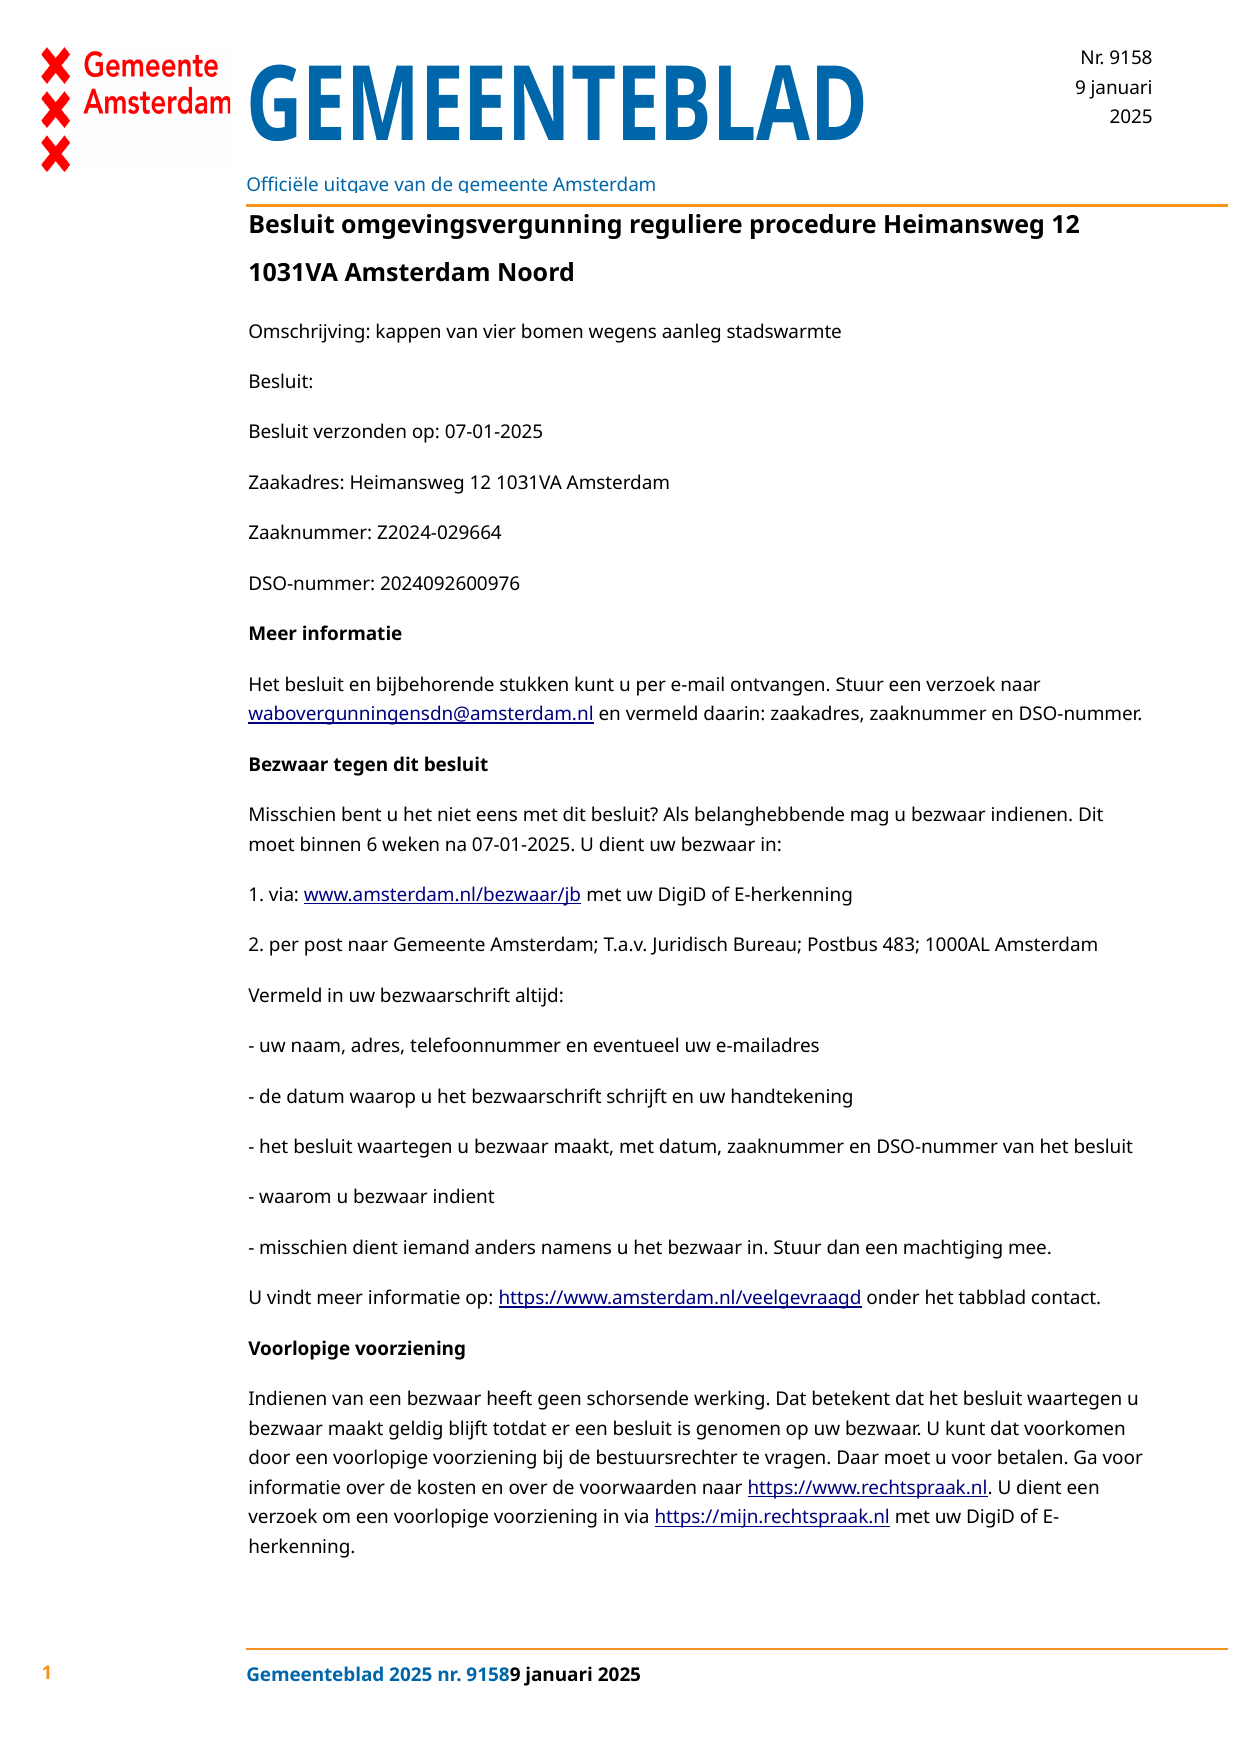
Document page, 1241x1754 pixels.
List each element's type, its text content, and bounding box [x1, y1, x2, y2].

text Misschien bent u het niet eens met dit besluit? Als belanghebbende mag u bezwaar indienen. Dit moet binnen 6 weken na 07-01-2025. U dient uw bezwaar in: [248, 801, 1152, 857]
text - de datum waarop u het bezwaarschrift schrijft en uw handtekening [248, 1083, 1152, 1109]
text Indienen van een bezwaar heeft geen schorsende werking. Dat betekent dat het besluit waartegen u bezwaar maakt geldig blijft totdat er een besluit is genomen op uw bezwaar. U kunt dat voorkomen door een voorlopige voorziening bij de bestuursrechter te vragen. Daar moet u voor betalen. Ga voor informatie over de kosten en over de voorwaarden naar https://www.rechtspraak.nl. U dient een verzoek om een voorlopige voorziening in via https://mijn.rechtspraak.nl met uw DigiD of E-herkenning. [248, 1385, 1152, 1559]
text Omschrijving: kappen van vier bomen wegens aanleg stadswarmte [248, 318, 1152, 344]
text Besluit verzonden op: 07-01-2025 [248, 419, 1152, 444]
text Zaaknummer: Z2024-029664 [248, 519, 1152, 545]
text Besluit omgevingsvergunning reguliere procedure Heimansweg 12 1031VA Amsterdam Noord [248, 207, 1152, 288]
text Voorlopige voorziening [248, 1335, 1152, 1361]
text 1. via: www.amsterdam.nl/bezwaar/jb met uw DigiD of E-herkenning [248, 881, 1152, 907]
text - waarom u bezwaar indient [248, 1184, 1152, 1209]
text Bezwaar tegen dit besluit [248, 751, 1152, 777]
text DSO-nummer: 2024092600976 [248, 570, 1152, 596]
text 2. per post naar Gemeente Amsterdam; T.a.v. Juridisch Bureau; Postbus 483; 1000AL Amsterdam [248, 932, 1152, 957]
text Het besluit en bijbehorende stukken kunt u per e-mail ontvangen. Stuur een verzoek naar wabovergunningensdn@amsterdam.nl en vermeld daarin: zaakadres, zaaknummer en DSO-nummer. [248, 671, 1152, 726]
text - misschien dient iemand anders namens u het bezwaar in. Stuur dan een machtiging mee. [248, 1234, 1152, 1260]
text Meer informatie [248, 620, 1152, 646]
text Vermeld in uw bezwaarschrift altijd: [248, 982, 1152, 1008]
text Zaakadres: Heimansweg 12 1031VA Amsterdam [248, 469, 1152, 495]
text - het besluit waartegen u bezwaar maakt, met datum, zaaknummer en DSO-nummer van het besluit [248, 1133, 1152, 1159]
text - uw naam, adres, telefoonnummer en eventueel uw e-mailadres [248, 1032, 1152, 1058]
text U vindt meer informatie op: https://www.amsterdam.nl/veelgevraagd onder het tabblad contact. [248, 1284, 1152, 1310]
picture [41, 47, 231, 172]
text Besluit: [248, 368, 1152, 394]
